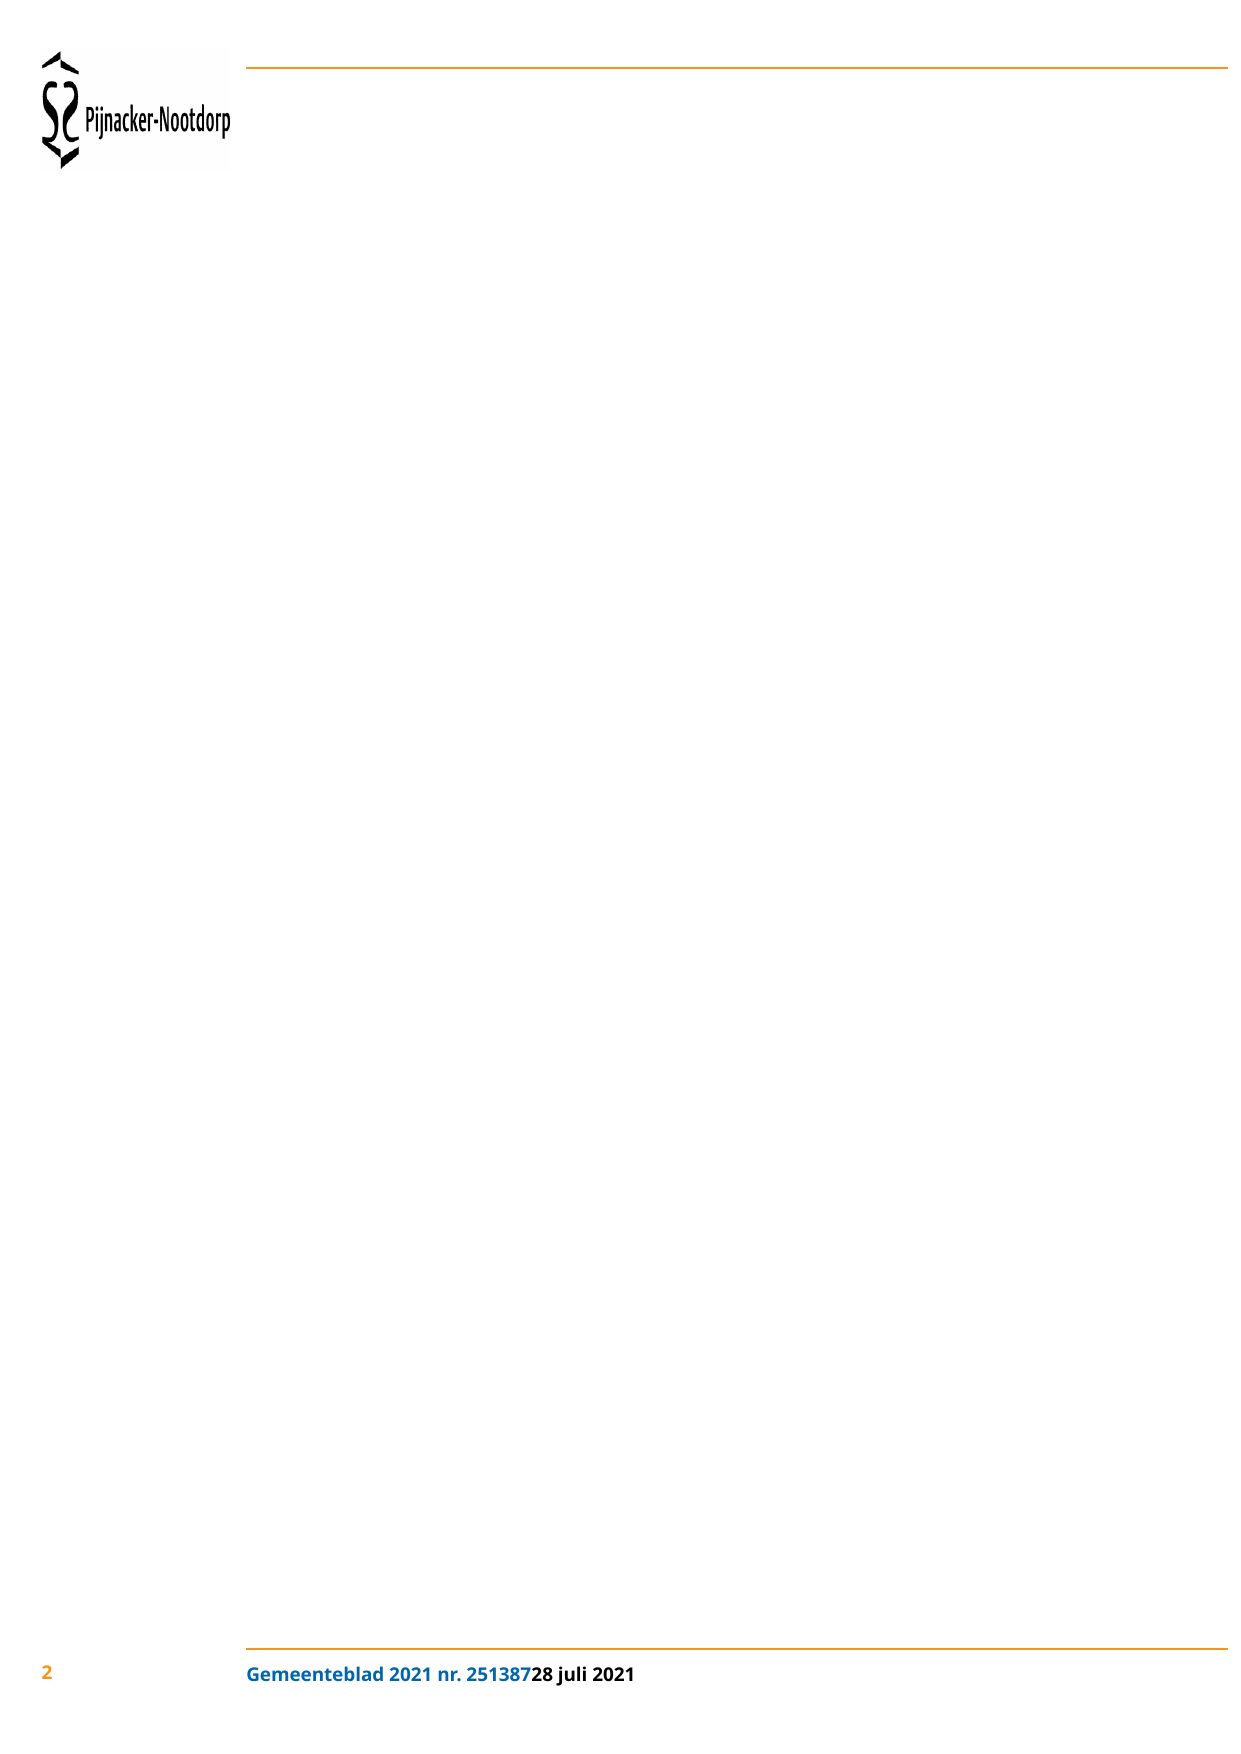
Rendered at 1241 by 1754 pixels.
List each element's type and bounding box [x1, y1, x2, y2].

picture [41, 47, 231, 172]
